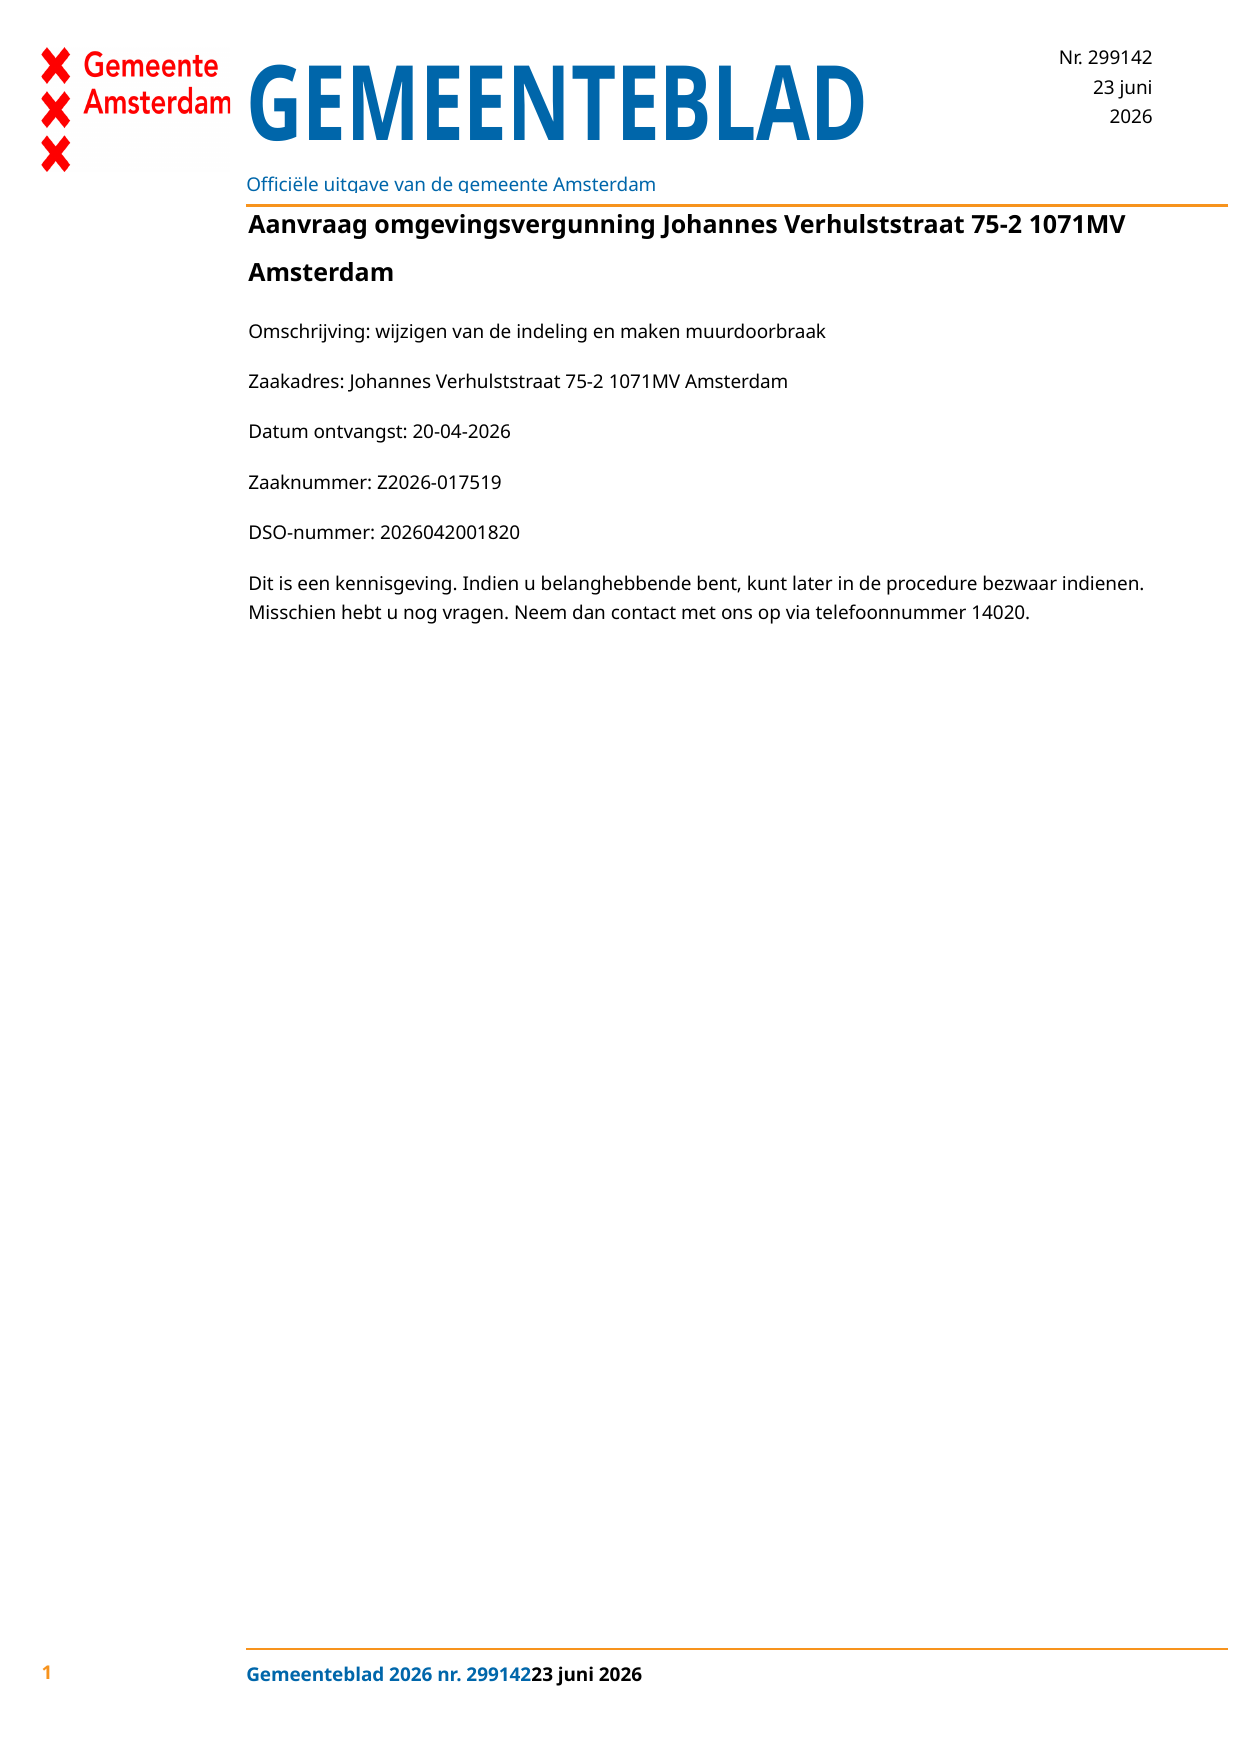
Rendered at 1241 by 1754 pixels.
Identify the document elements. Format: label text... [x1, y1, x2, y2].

text Datum ontvangst: 20-04-2026 [248, 419, 1152, 444]
text Omschrijving: wijzigen van de indeling en maken muurdoorbraak [248, 318, 1152, 344]
text Dit is een kennisgeving. Indien u belanghebbende bent, kunt later in de procedure bezwaar indienen. Misschien hebt u nog vragen. Neem dan contact met ons op via telefoonnummer 14020. [248, 570, 1152, 625]
picture [41, 47, 231, 172]
text Aanvraag omgevingsvergunning Johannes Verhulststraat 75-2 1071MV Amsterdam [248, 207, 1152, 288]
text Zaaknummer: Z2026-017519 [248, 469, 1152, 495]
text DSO-nummer: 2026042001820 [248, 519, 1152, 545]
text Zaakadres: Johannes Verhulststraat 75-2 1071MV Amsterdam [248, 368, 1152, 394]
